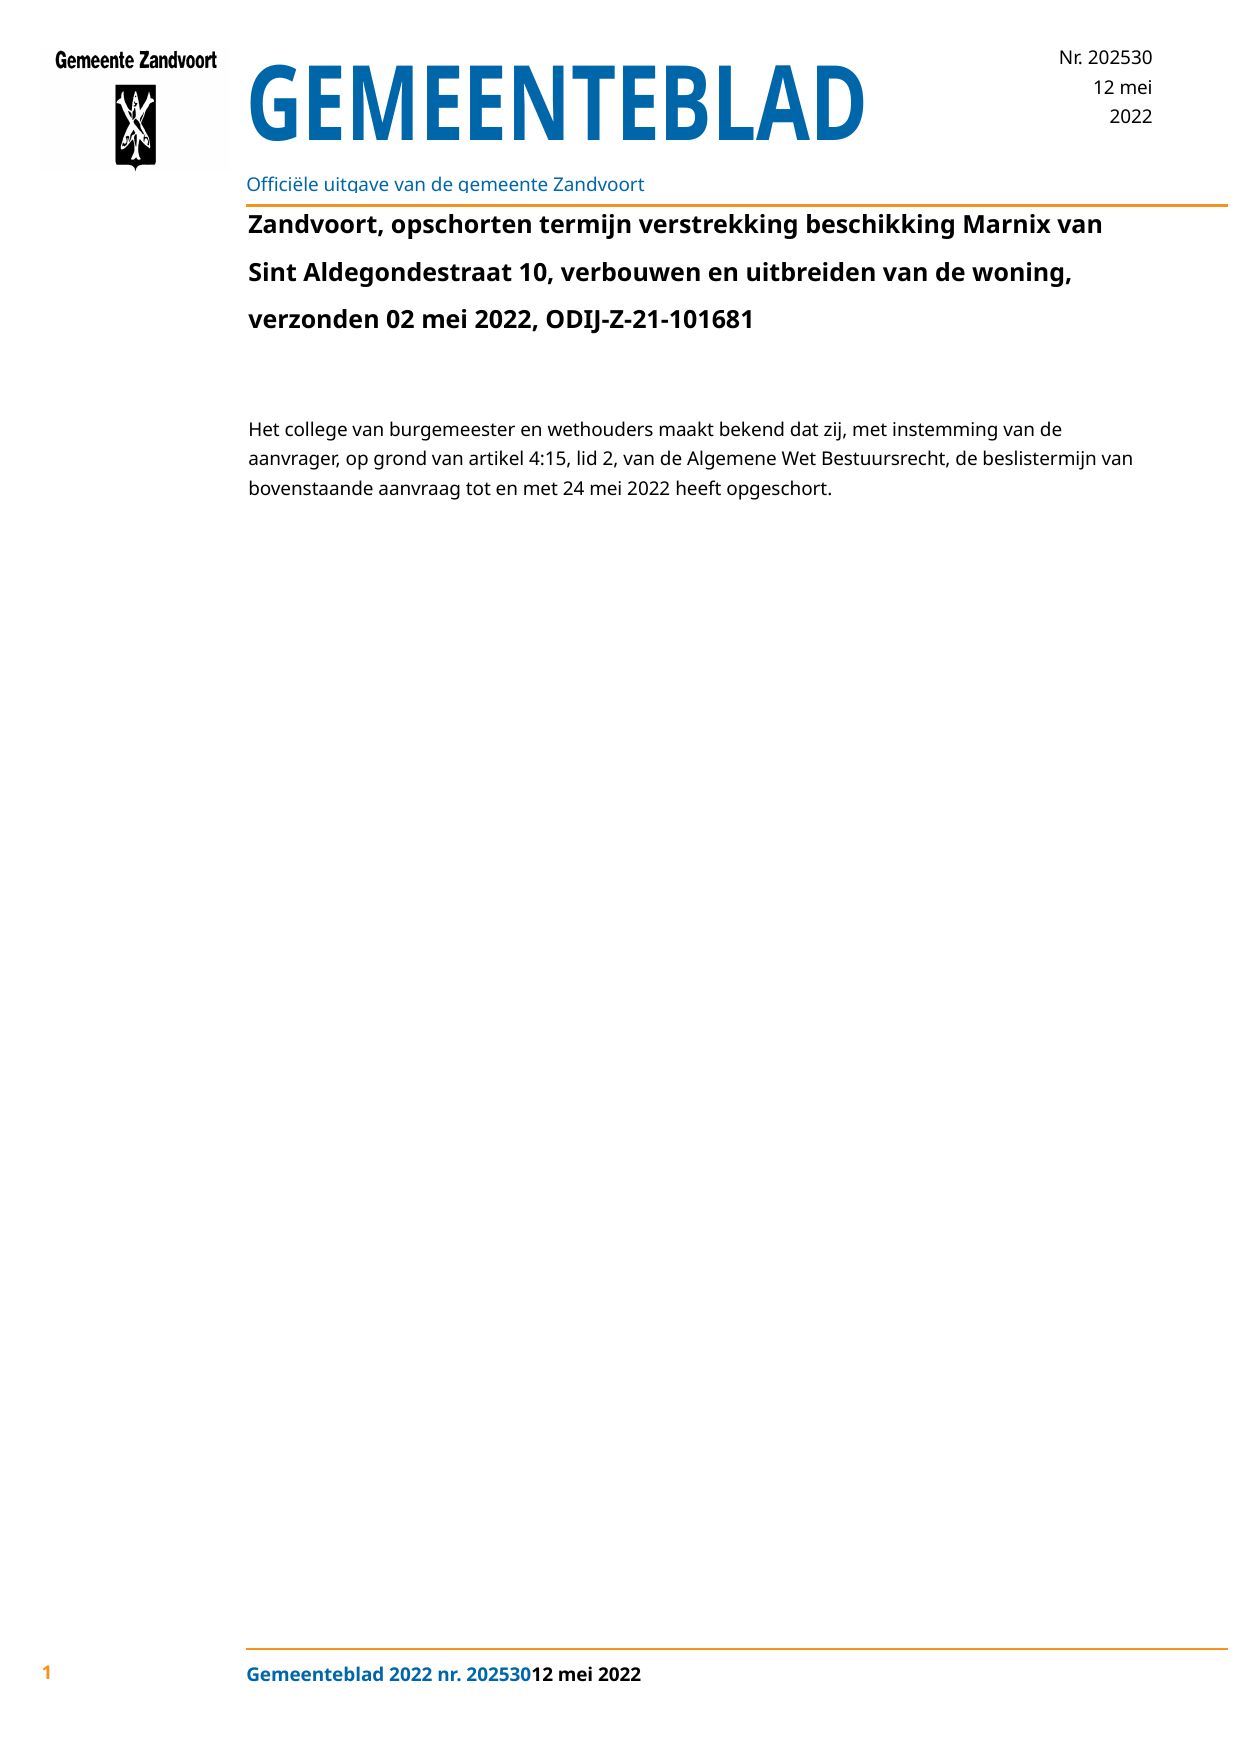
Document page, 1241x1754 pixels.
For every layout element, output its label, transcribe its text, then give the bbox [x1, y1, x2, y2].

picture [41, 47, 231, 172]
text Het college van burgemeester en wethouders maakt bekend dat zij, met instemming van de aanvrager, op grond van artikel 4:15, lid 2, van de Algemene Wet Bestuursrecht, de beslistermijn van bovenstaande aanvraag tot en met 24 mei 2022 heeft opgeschort. [248, 416, 1152, 501]
text Zandvoort, opschorten termijn verstrekking beschikking Marnix van Sint Aldegondestraat 10, verbouwen en uitbreiden van de woning, verzonden 02 mei 2022, ODIJ-Z-21-101681 [248, 207, 1152, 336]
